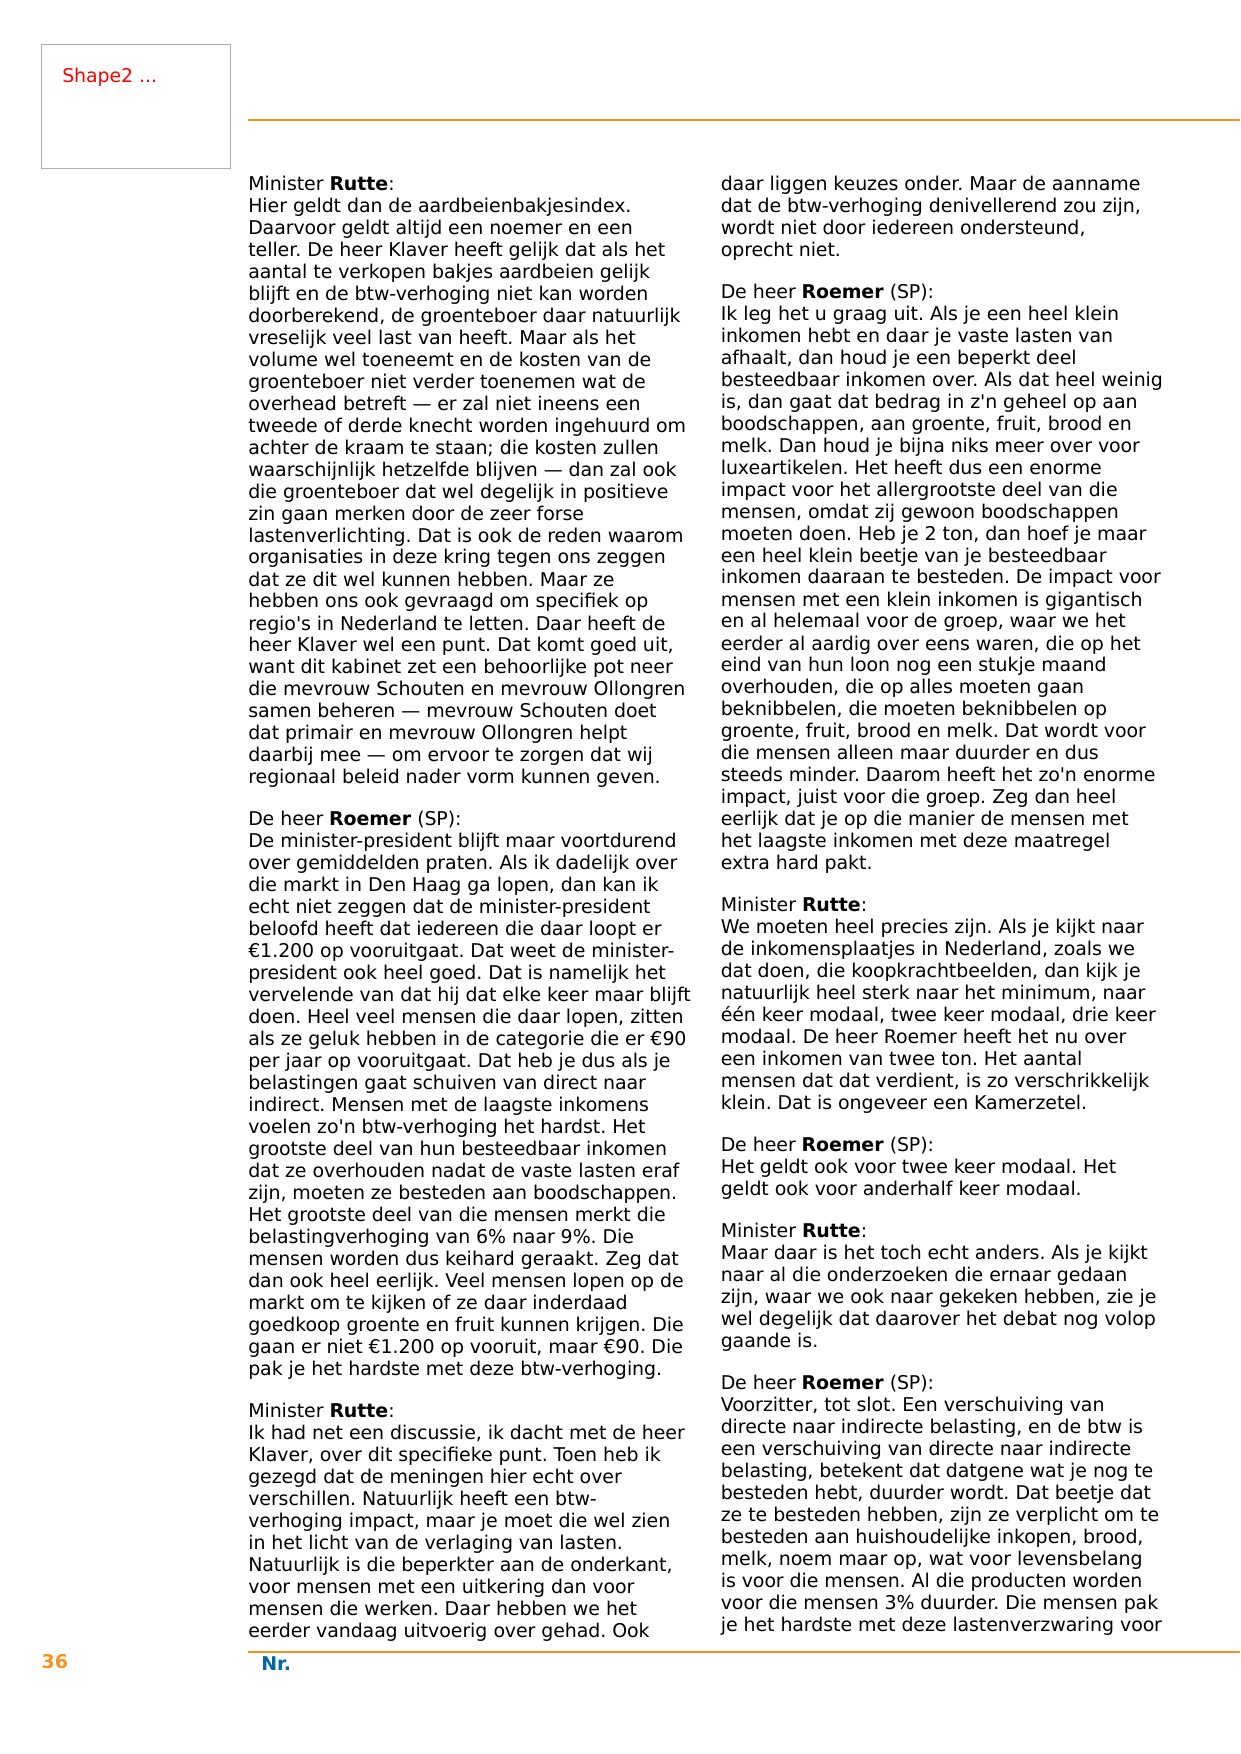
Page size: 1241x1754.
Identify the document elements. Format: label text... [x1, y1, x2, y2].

text Minister Rutte: [248, 1400, 691, 1422]
text De heer Roemer (SP): [721, 1134, 1163, 1156]
text Ik had net een discussie, ik dacht met de heer Klaver, over dit specifieke punt. Toen heb ik gezegd dat de meningen hier echt over verschillen. Natuurlijk heeft een btw-verhoging impact, maar je moet die wel zien in het licht van de verlaging van lasten. Natuurlijk is die beperkter aan de onderkant, voor mensen met een uitkering dan voor mensen die werken. Daar hebben we het eerder vandaag uitvoerig over gehad. Ook [248, 1422, 691, 1641]
text Hier geldt dan de aardbeienbakjesindex. Daarvoor geldt altijd een noemer en een teller. De heer Klaver heeft gelijk dat als het aantal te verkopen bakjes aardbeien gelijk blijft en de btw-verhoging niet kan worden doorberekend, de groenteboer daar natuurlijk vreselijk veel last van heeft. Maar als het volume wel toeneemt en de kosten van de groenteboer niet verder toenemen wat de overhead betreft — er zal niet ineens een tweede of derde knecht worden ingehuurd om achter de kraam te staan; die kosten zullen waarschijnlijk hetzelfde blijven — dan zal ook die groenteboer dat wel degelijk in positieve zin gaan merken door de zeer forse lastenverlichting. Dat is ook de reden waarom organisaties in deze kring tegen ons zeggen dat ze dit wel kunnen hebben. Maar ze hebben ons ook gevraagd om specifiek op regio's in Nederland te letten. Daar heeft de heer Klaver wel een punt. Dat komt goed uit, want dit kabinet zet een behoorlijke pot neer die mevrouw Schouten en mevrouw Ollongren samen beheren — mevrouw Schouten doet dat primair en mevrouw Ollongren helpt daarbij mee — om ervoor te zorgen dat wij regionaal beleid nader vorm kunnen geven. [248, 195, 691, 788]
text Minister Rutte: [721, 1220, 1163, 1242]
text Maar daar is het toch echt anders. Als je kijkt naar al die onderzoeken die ernaar gedaan zijn, waar we ook naar gekeken hebben, zie je wel degelijk dat daarover het debat nog volop gaande is. [721, 1242, 1163, 1352]
text Voorzitter, tot slot. Een verschuiving van directe naar indirecte belasting, en de btw is een verschuiving van directe naar indirecte belasting, betekent dat datgene wat je nog te besteden hebt, duurder wordt. Dat beetje dat ze te besteden hebben, zijn ze verplicht om te besteden aan huishoudelijke inkopen, brood, melk, noem maar op, wat voor levensbelang is voor die mensen. Al die producten worden voor die mensen 3% duurder. Die mensen pak je het hardste met deze lastenverzwaring voor [721, 1394, 1163, 1636]
text De heer Roemer (SP): [721, 1372, 1163, 1394]
text Het geldt ook voor twee keer modaal. Het geldt ook voor anderhalf keer modaal. [721, 1156, 1163, 1200]
text daar liggen keuzes onder. Maar de aanname dat de btw-verhoging denivellerend zou zijn, wordt niet door iedereen ondersteund, oprecht niet. [721, 173, 1163, 261]
text Minister Rutte: [248, 173, 691, 195]
text De heer Roemer (SP): [721, 281, 1163, 303]
text Ik leg het u graag uit. Als je een heel klein inkomen hebt en daar je vaste lasten van afhaalt, dan houd je een beperkt deel besteedbaar inkomen over. Als dat heel weinig is, dan gaat dat bedrag in z'n geheel op aan boodschappen, aan groente, fruit, brood en melk. Dan houd je bijna niks meer over voor luxeartikelen. Het heeft dus een enorme impact voor het allergrootste deel van die mensen, omdat zij gewoon boodschappen moeten doen. Heb je 2 ton, dan hoef je maar een heel klein beetje van je besteedbaar inkomen daaraan te besteden. De impact voor mensen met een klein inkomen is gigantisch en al helemaal voor de groep, waar we het eerder al aardig over eens waren, die op het eind van hun loon nog een stukje maand overhouden, die op alles moeten gaan beknibbelen, die moeten beknibbelen op groente, fruit, brood en melk. Dat wordt voor die mensen alleen maar duurder en dus steeds minder. Daarom heeft het zo'n enorme impact, juist voor die groep. Zeg dan heel eerlijk dat je op die manier de mensen met het laagste inkomen met deze maatregel extra hard pakt. [721, 303, 1163, 874]
text Minister Rutte: [721, 894, 1163, 916]
text We moeten heel precies zijn. Als je kijkt naar de inkomensplaatjes in Nederland, zoals we dat doen, die koopkrachtbeelden, dan kijk je natuurlijk heel sterk naar het minimum, naar één keer modaal, twee keer modaal, drie keer modaal. De heer Roemer heeft het nu over een inkomen van twee ton. Het aantal mensen dat dat verdient, is zo verschrikkelijk klein. Dat is ongeveer een Kamerzetel. [721, 916, 1163, 1114]
text De heer Roemer (SP): [248, 808, 691, 830]
text De minister-president blijft maar voortdurend over gemiddelden praten. Als ik dadelijk over die markt in Den Haag ga lopen, dan kan ik echt niet zeggen dat de minister-president beloofd heeft dat iedereen die daar loopt er €1.200 op vooruitgaat. Dat weet de minister-president ook heel goed. Dat is namelijk het vervelende van dat hij dat elke keer maar blijft doen. Heel veel mensen die daar lopen, zitten als ze geluk hebben in de categorie die er €90 per jaar op vooruitgaat. Dat heb je dus als je belastingen gaat schuiven van direct naar indirect. Mensen met de laagste inkomens voelen zo'n btw-verhoging het hardst. Het grootste deel van hun besteedbaar inkomen dat ze overhouden nadat de vaste lasten eraf zijn, moeten ze besteden aan boodschappen. Het grootste deel van die mensen merkt die belastingverhoging van 6% naar 9%. Die mensen worden dus keihard geraakt. Zeg dat dan ook heel eerlijk. Veel mensen lopen op de markt om te kijken of ze daar inderdaad goedkoop groente en fruit kunnen krijgen. Die gaan er niet €1.200 op vooruit, maar €90. Die pak je het hardste met deze btw-verhoging. [248, 830, 691, 1380]
